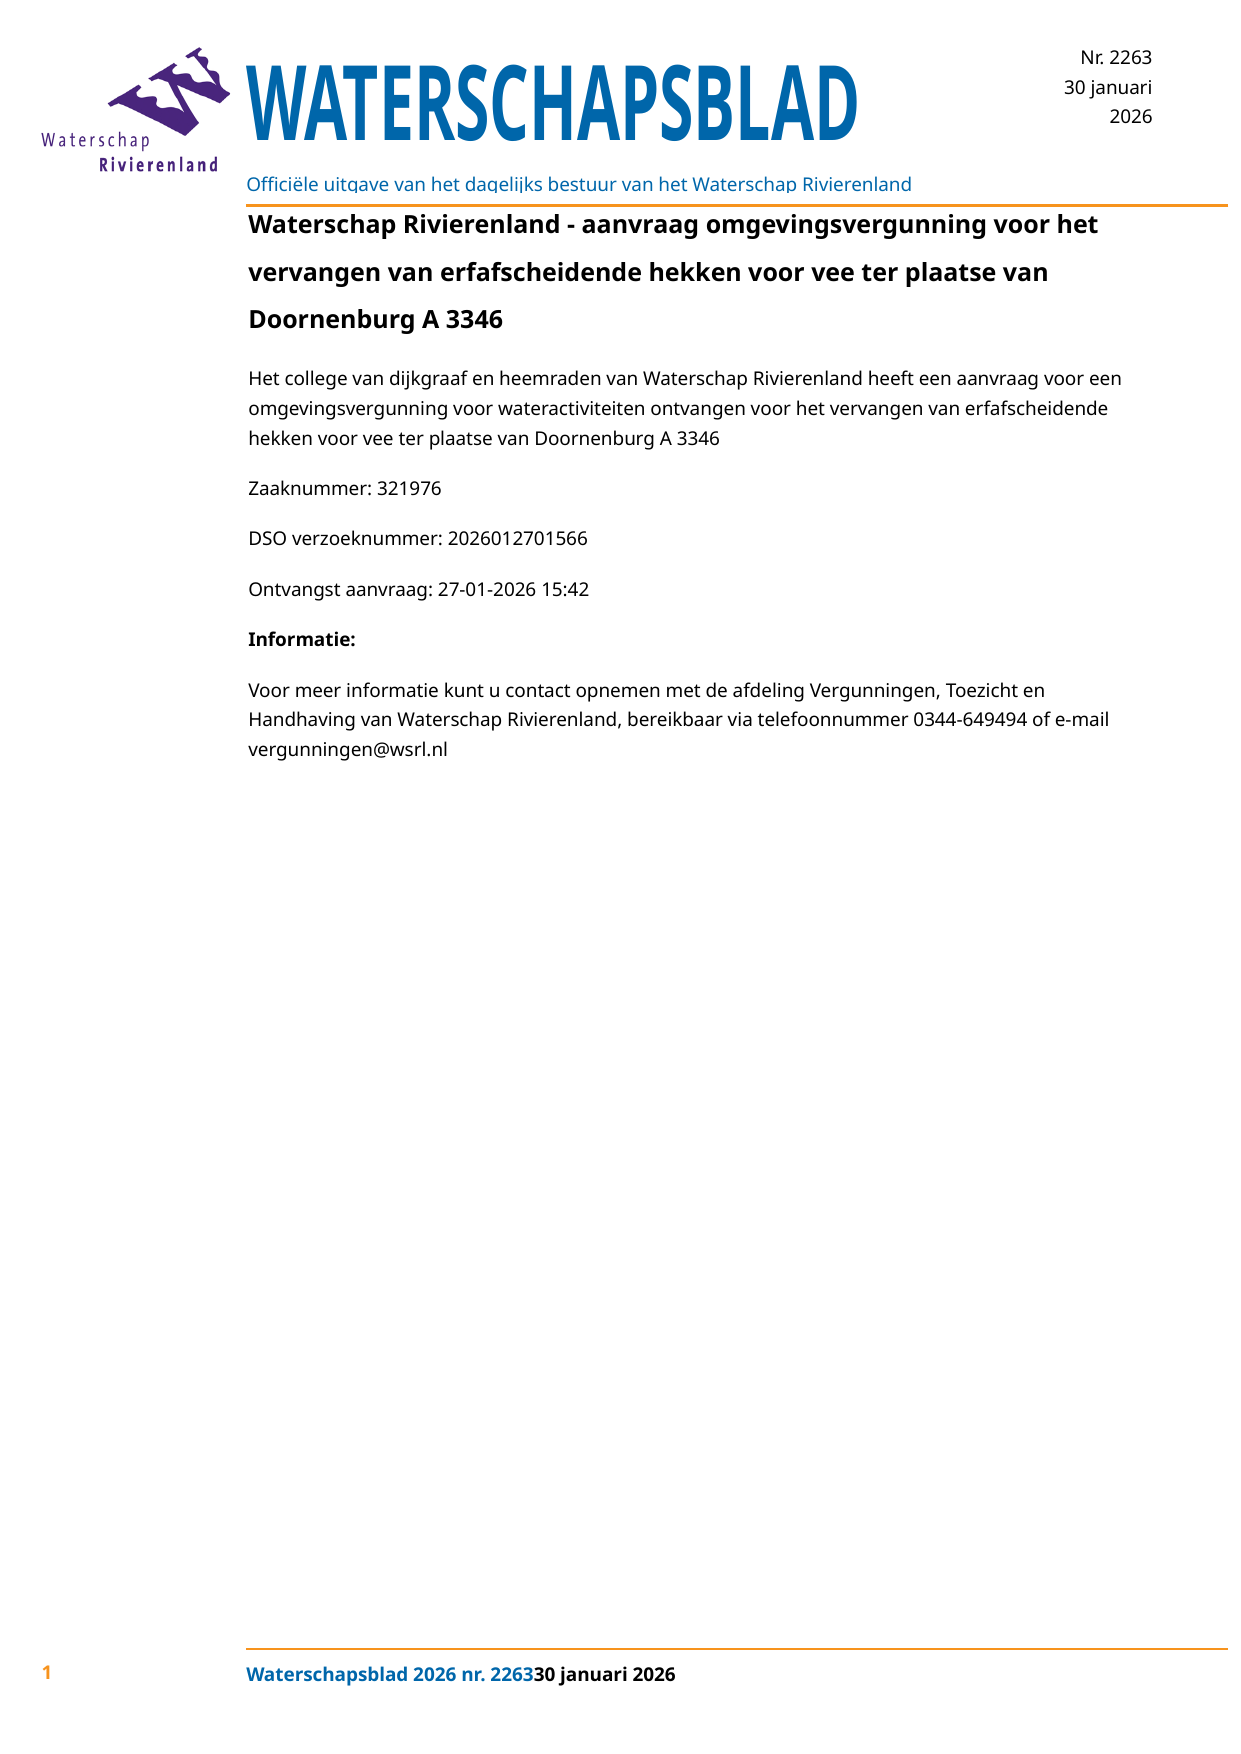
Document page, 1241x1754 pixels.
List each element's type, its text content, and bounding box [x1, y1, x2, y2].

text Informatie: [248, 626, 1152, 652]
text DSO verzoeknummer: 2026012701566 [248, 526, 1152, 551]
text Zaaknummer: 321976 [248, 475, 1152, 501]
text Ontvangst aanvraag: 27-01-2026 15:42 [248, 576, 1152, 602]
text Voor meer informatie kunt u contact opnemen met de afdeling Vergunningen, Toezicht en Handhaving van Waterschap Rivierenland, bereikbaar via telefoonnummer 0344-649494 of e-mail vergunningen@wsrl.nl [248, 677, 1152, 762]
picture [41, 47, 231, 172]
text Het college van dijkgraaf en heemraden van Waterschap Rivierenland heeft een aanvraag voor een omgevingsvergunning voor wateractiviteiten ontvangen voor het vervangen van erfafscheidende hekken voor vee ter plaatse van Doornenburg A 3346 [248, 366, 1152, 450]
text Waterschap Rivierenland - aanvraag omgevingsvergunning voor het vervangen van erfafscheidende hekken voor vee ter plaatse van Doornenburg A 3346 [248, 207, 1152, 336]
